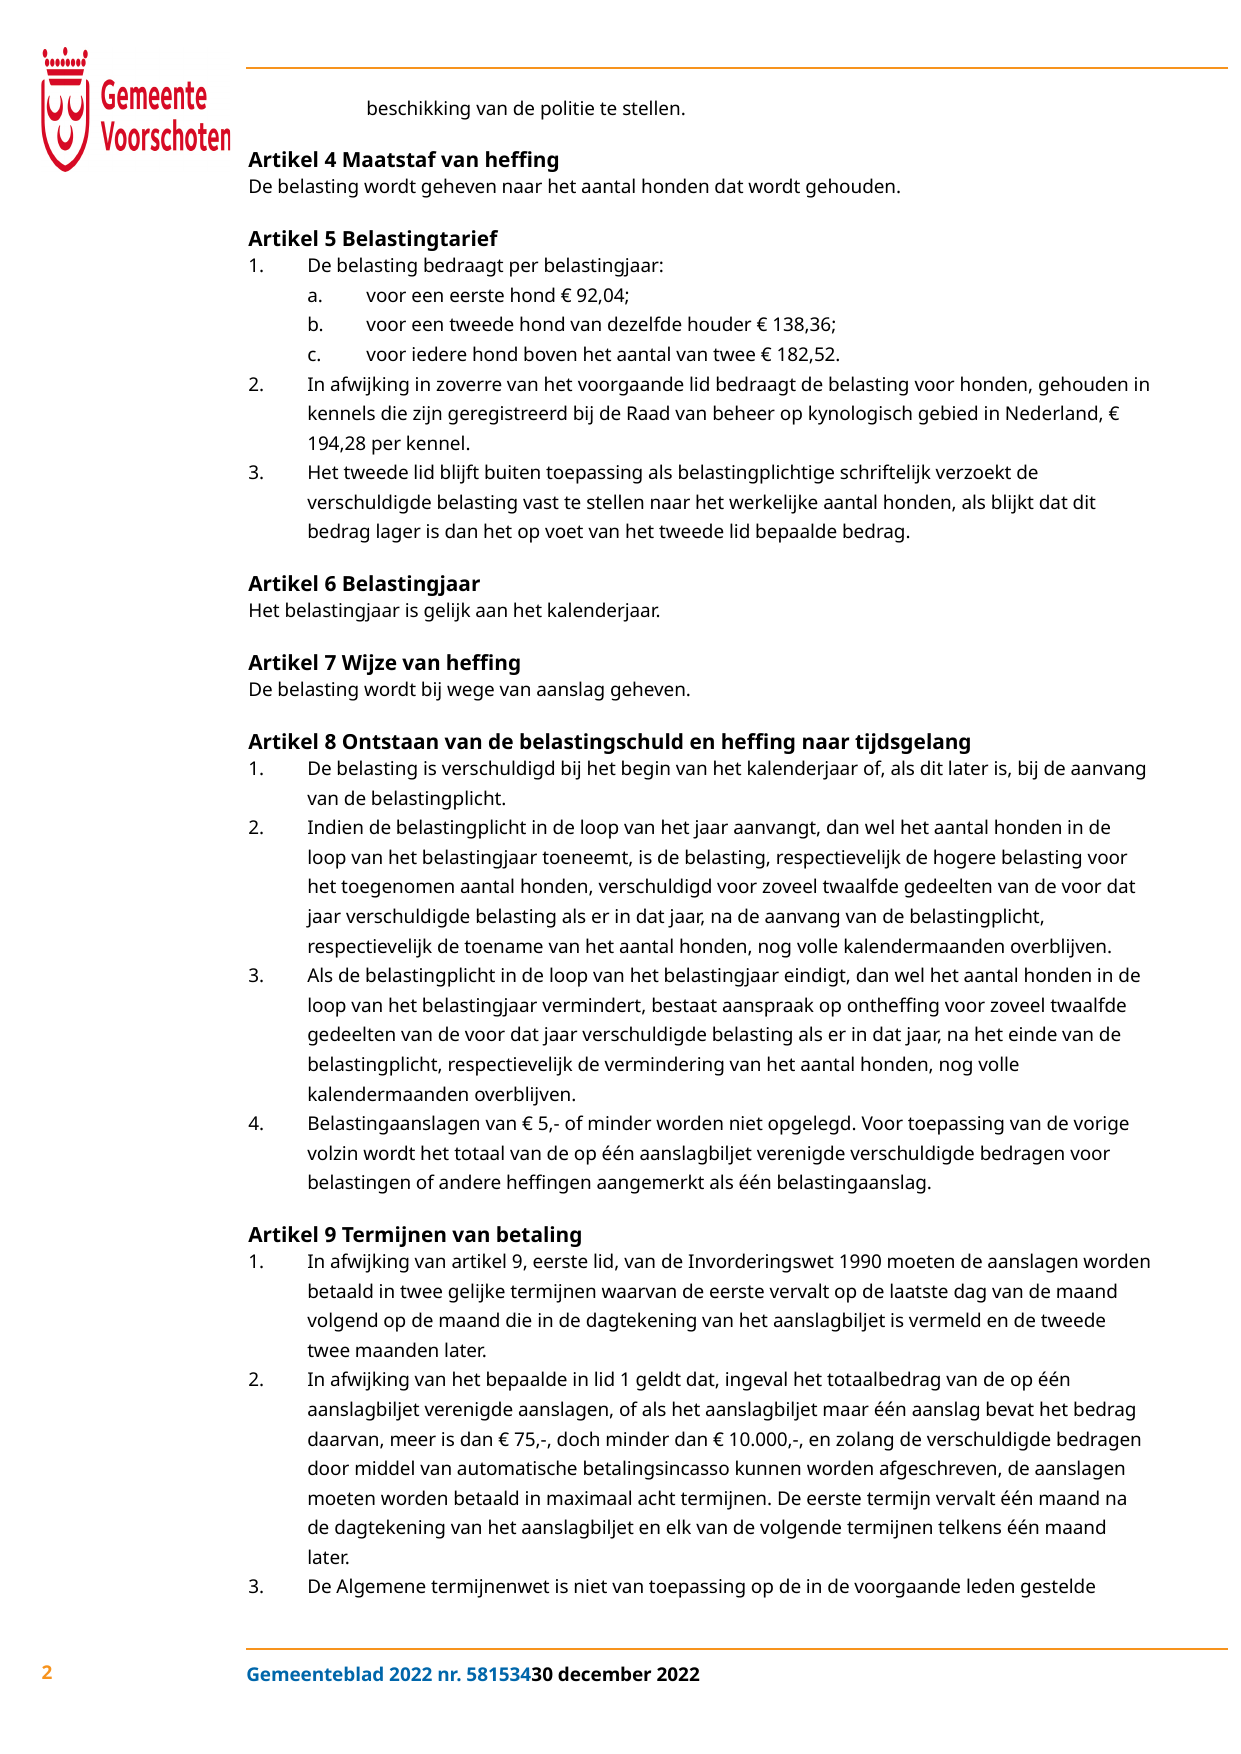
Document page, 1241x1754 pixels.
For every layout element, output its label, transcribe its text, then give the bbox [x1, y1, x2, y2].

list De belasting bedraagt per belastingjaar: [248, 252, 1152, 278]
list beschikking van de politie te stellen. [307, 95, 1152, 121]
list Indien de belastingplicht in de loop van het jaar aanvangt, dan wel het aantal honden in de loop van het belastingjaar toeneemt, is de belasting, respectievelijk de hogere belasting voor het toegenomen aantal honden, verschuldigd voor zoveel twaalfde gedeelten van de voor dat jaar verschuldigde belasting als er in dat jaar, na de aanvang van de belastingplicht, respectievelijk de toename van het aantal honden, nog volle kalendermaanden overblijven. [248, 814, 1152, 958]
text Artikel 5 Belastingtarief [248, 224, 1152, 252]
list De belasting is verschuldigd bij het begin van het kalenderjaar of, als dit later is, bij de aanvang van de belastingplicht. [248, 755, 1152, 811]
text Het belastingjaar is gelijk aan het kalenderjaar. [248, 598, 1152, 623]
text De belasting wordt bij wege van aanslag geheven. [248, 676, 1152, 702]
text Artikel 4 Maatstaf van heffing [248, 145, 1152, 174]
list Het tweede lid blijft buiten toepassing als belastingplichtige schriftelijk verzoekt de verschuldigde belasting vast te stellen naar het werkelijke aantal honden, als blijkt dat dit bedrag lager is dan het op voet van het tweede lid bepaalde bedrag. [248, 459, 1152, 544]
list voor een tweede hond van dezelfde houder € 138,36; [307, 312, 1152, 337]
list Belastingaanslagen van € 5,- of minder worden niet opgelegd. Voor toepassing van de vorige volzin wordt het totaal van de op één aanslagbiljet verenigde verschuldigde bedragen voor belastingen of andere heffingen aangemerkt als één belastingaanslag. [248, 1110, 1152, 1195]
list In afwijking in zoverre van het voorgaande lid bedraagt de belasting voor honden, gehouden in kennels die zijn geregistreerd bij de Raad van beheer op kynologisch gebied in Nederland, € 194,28 per kennel. [248, 371, 1152, 456]
text Artikel 6 Belastingjaar [248, 569, 1152, 598]
text Artikel 8 Ontstaan van de belastingschuld en heffing naar tijdsgelang [248, 727, 1152, 755]
list voor iedere hond boven het aantal van twee € 182,52. [307, 341, 1152, 367]
list In afwijking van artikel 9, eerste lid, van de Invorderingswet 1990 moeten de aanslagen worden betaald in twee gelijke termijnen waarvan de eerste vervalt op de laatste dag van de maand volgend op de maand die in de dagtekening van het aanslagbiljet is vermeld en de tweede twee maanden later. [248, 1248, 1152, 1363]
text Artikel 7 Wijze van heffing [248, 648, 1152, 676]
text Artikel 9 Termijnen van betaling [248, 1220, 1152, 1248]
list voor een eerste hond € 92,04; [307, 282, 1152, 308]
list Als de belastingplicht in de loop van het belastingjaar eindigt, dan wel het aantal honden in de loop van het belastingjaar vermindert, bestaat aanspraak op ontheffing voor zoveel twaalfde gedeelten van de voor dat jaar verschuldigde belasting als er in dat jaar, na het einde van de belastingplicht, respectievelijk de vermindering van het aantal honden, nog volle kalendermaanden overblijven. [248, 962, 1152, 1106]
list In afwijking van het bepaalde in lid 1 geldt dat, ingeval het totaalbedrag van de op één aanslagbiljet verenigde aanslagen, of als het aanslagbiljet maar één aanslag bevat het bedrag daarvan, meer is dan € 75,-, doch minder dan € 10.000,-, en zolang de verschuldigde bedragen door middel van automatische betalingsincasso kunnen worden afgeschreven, de aanslagen moeten worden betaald in maximaal acht termijnen. De eerste termijn vervalt één maand na de dagtekening van het aanslagbiljet en elk van de volgende termijnen telkens één maand later. [248, 1367, 1152, 1570]
picture [41, 47, 231, 172]
text De belasting wordt geheven naar het aantal honden dat wordt gehouden. [248, 174, 1152, 199]
list De Algemene termijnenwet is niet van toepassing op de in de voorgaande leden gestelde [248, 1574, 1152, 1599]
